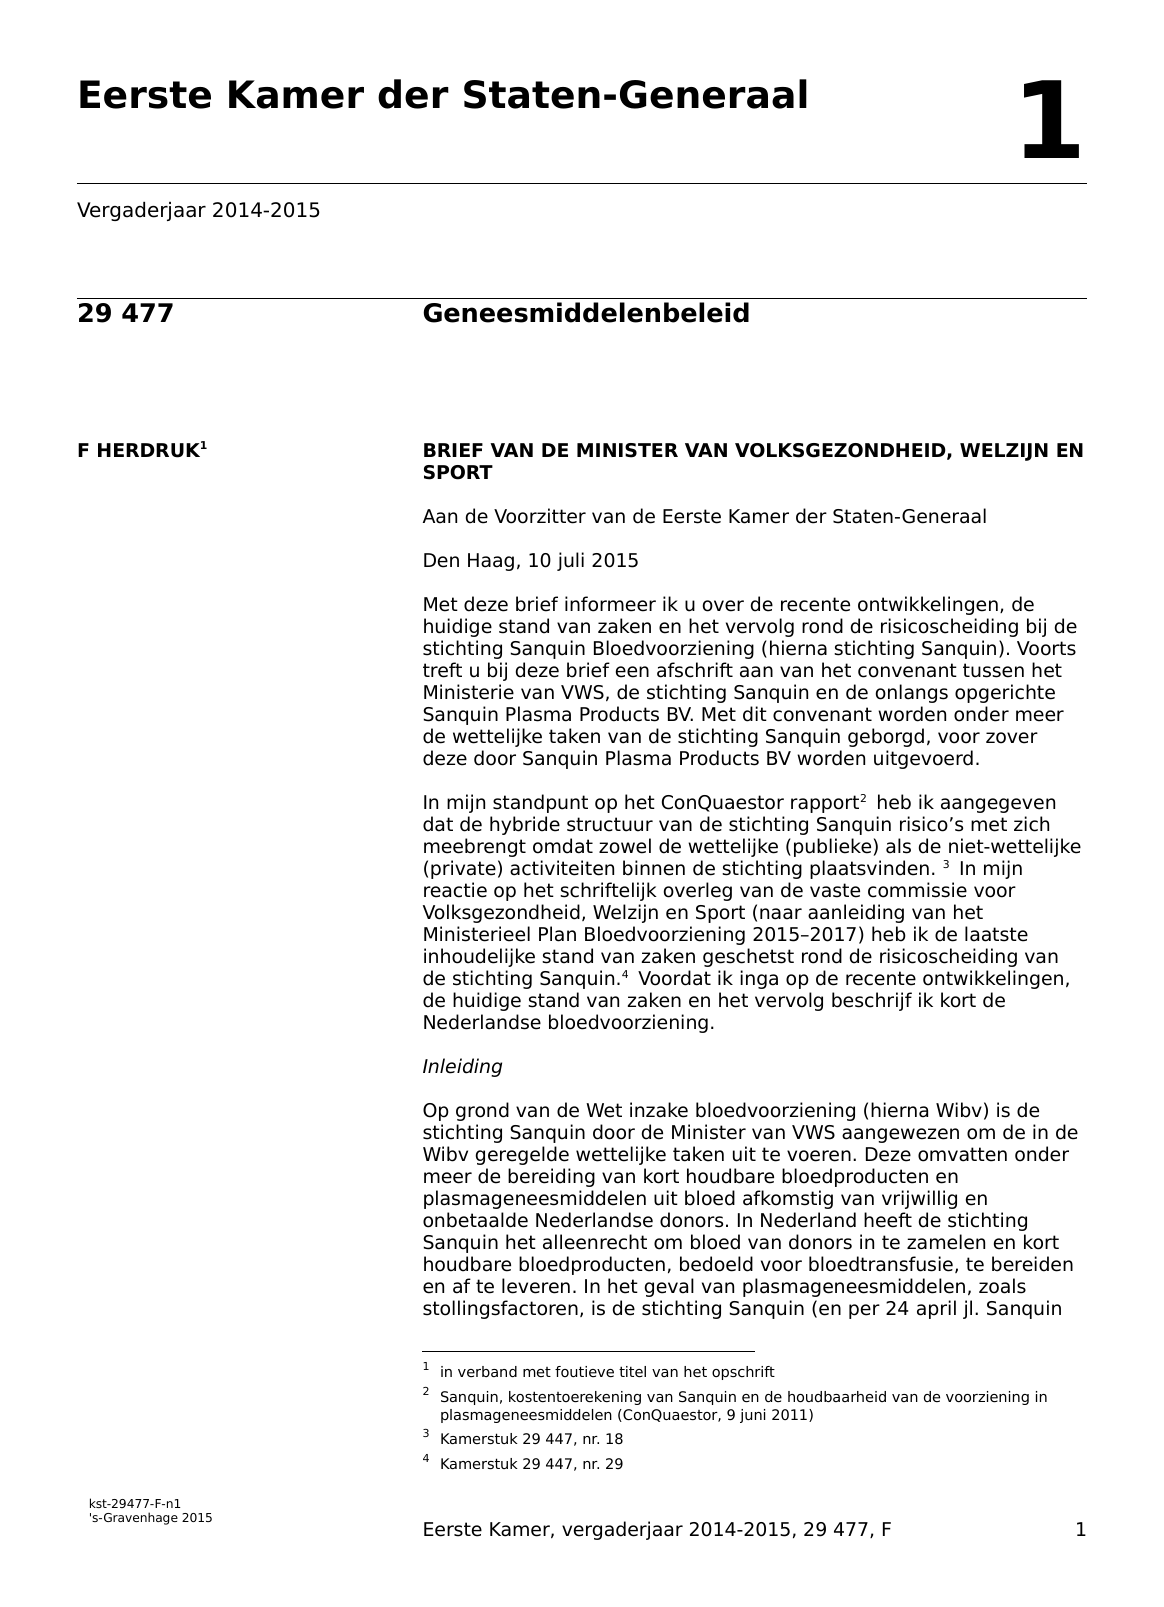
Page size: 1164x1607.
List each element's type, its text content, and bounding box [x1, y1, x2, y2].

subtitle Inleiding [422, 1056, 1087, 1078]
text Met deze brief informeer ik u over de recente ontwikkelingen, de huidige stand van zaken en het vervolg rond de risicoscheiding bij de stichting Sanquin Bloedvoorziening (hierna stichting Sanquin). Voorts treft u bij deze brief een afschrift aan van het convenant tussen het Ministerie van VWS, de stichting Sanquin en de onlangs opgerichte Sanquin Plasma Products BV. Met dit convenant worden onder meer de wettelijke taken van de stichting Sanquin geborgd, voor zover deze door Sanquin Plasma Products BV worden uitgevoerd. [422, 594, 1087, 770]
text Aan de Voorzitter van de Eerste Kamer der Staten-Generaal [422, 506, 1087, 528]
table_cell Vergaderjaar 2014-2015 [77, 184, 1087, 298]
text Kamerstuk 29 447, nr. 29 [422, 1452, 1087, 1474]
subtitle 29 477 Geneesmiddelenbeleid [77, 299, 1087, 329]
text Sanquin, kostentoerekening van Sanquin en de houdbaarheid van de voorziening in plasmageneesmiddelen (ConQuaestor, 9 juni 2011) [422, 1385, 1087, 1424]
text Den Haag, 10 juli 2015 [422, 550, 1087, 572]
table_header Eerste Kamer der Staten-Generaal [77, 59, 886, 183]
table_header 1 [886, 59, 1087, 183]
text In mijn standpunt op het ConQuaestor rapport heb ik aangegeven dat de hybride structuur van de stichting Sanquin risico’s met zich meebrengt omdat zowel de wettelijke (publieke) als de niet-wettelijke (private) activiteiten binnen de stichting plaatsvinden. In mijn reactie op het schriftelijk overleg van de vaste commissie voor Volksgezondheid, Welzijn en Sport (naar aanleiding van het Ministerieel Plan Bloedvoorziening 2015–2017) heb ik de laatste inhoudelijke stand van zaken geschetst rond de risicoscheiding van de stichting Sanquin. Voordat ik inga op de recente ontwikkelingen, de huidige stand van zaken en het vervolg beschrijf ik kort de Nederlandse bloedvoorziening. [422, 792, 1087, 1034]
text Op grond van de Wet inzake bloedvoorziening (hierna Wibv) is de stichting Sanquin door de Minister van VWS aangewezen om de in de Wibv geregelde wettelijke taken uit te voeren. Deze omvatten onder meer de bereiding van kort houdbare bloedproducten en plasmageneesmiddelen uit bloed afkomstig van vrijwillig en onbetaalde Nederlandse donors. In Nederland heeft de stichting Sanquin het alleenrecht om bloed van donors in te zamelen en kort houdbare bloedproducten, bedoeld voor bloedtransfusie, te bereiden en af te leveren. In het geval van plasmageneesmiddelen, zoals stollingsfactoren, is de stichting Sanquin (en per 24 april jl. Sanquin [422, 1100, 1087, 1320]
text kst-29477-F-n1 [88, 1497, 323, 1511]
text Kamerstuk 29 447, nr. 18 [422, 1427, 1087, 1449]
subtitle F HERDRUK BRIEF VAN DE MINISTER VAN VOLKSGEZONDHEID, WELZIJN EN SPORT [77, 440, 1087, 484]
text 's-Gravenhage 2015 [88, 1511, 323, 1525]
text in verband met foutieve titel van het opschrift [422, 1360, 1087, 1382]
